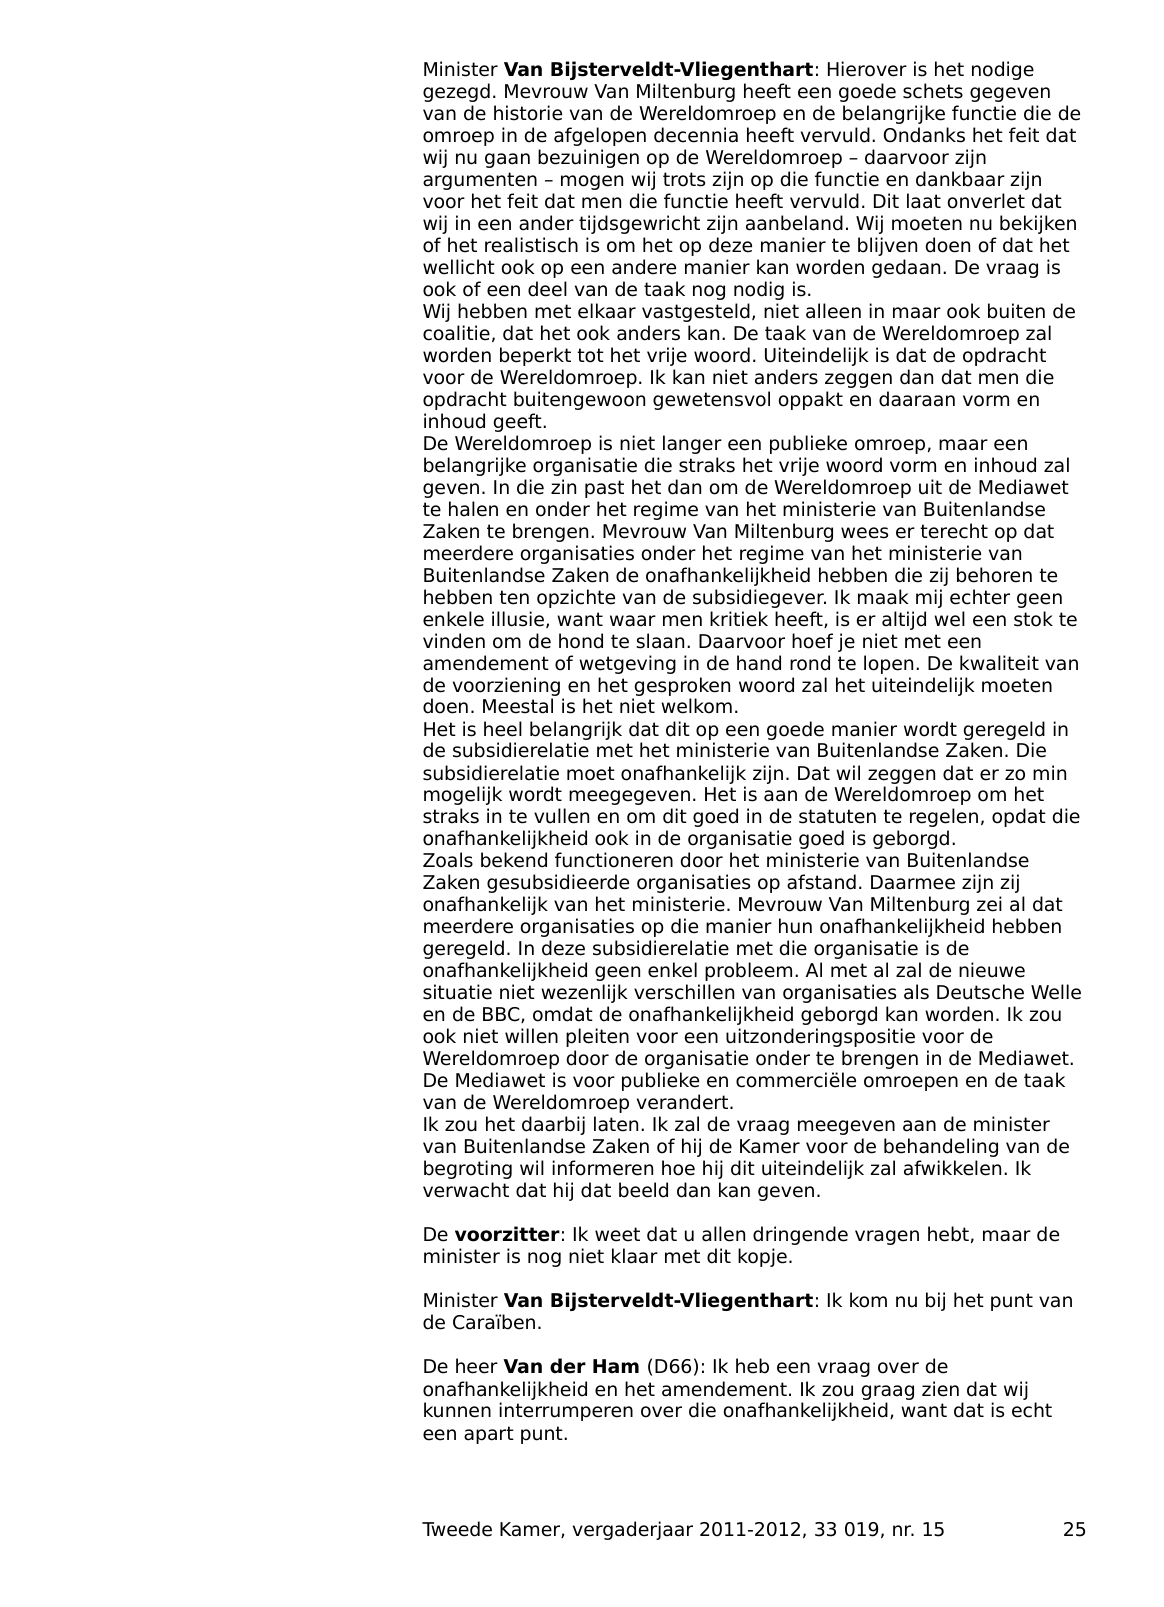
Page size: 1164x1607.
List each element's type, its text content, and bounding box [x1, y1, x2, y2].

text Wij hebben met elkaar vastgesteld, niet alleen in maar ook buiten de coalitie, dat het ook anders kan. De taak van de Wereldomroep zal worden beperkt tot het vrije woord. Uiteindelijk is dat de opdracht voor de Wereldomroep. Ik kan niet anders zeggen dan dat men die opdracht buitengewoon gewetensvol oppakt en daaraan vorm en inhoud geeft. [422, 301, 1087, 433]
text De heer Van der Ham (D66): Ik heb een vraag over de onafhankelijkheid en het amendement. Ik zou graag zien dat wij kunnen interrumperen over die onafhankelijkheid, want dat is echt een apart punt. [422, 1356, 1087, 1444]
text Het is heel belangrijk dat dit op een goede manier wordt geregeld in de subsidierelatie met het ministerie van Buitenlandse Zaken. Die subsidierelatie moet onafhankelijk zijn. Dat wil zeggen dat er zo min mogelijk wordt meegegeven. Het is aan de Wereldomroep om het straks in te vullen en om dit goed in de statuten te regelen, opdat die onafhankelijkheid ook in de organisatie goed is geborgd. [422, 718, 1087, 850]
text De Wereldomroep is niet langer een publieke omroep, maar een belangrijke organisatie die straks het vrije woord vorm en inhoud zal geven. In die zin past het dan om de Wereldomroep uit de Mediawet te halen en onder het regime van het ministerie van Buitenlandse Zaken te brengen. Mevrouw Van Miltenburg wees er terecht op dat meerdere organisaties onder het regime van het ministerie van Buitenlandse Zaken de onafhankelijkheid hebben die zij behoren te hebben ten opzichte van de subsidiegever. Ik maak mij echter geen enkele illusie, want waar men kritiek heeft, is er altijd wel een stok te vinden om de hond te slaan. Daarvoor hoef je niet met een amendement of wetgeving in de hand rond te lopen. De kwaliteit van de voorziening en het gesproken woord zal het uiteindelijk moeten doen. Meestal is het niet welkom. [422, 433, 1087, 718]
text De voorzitter: Ik weet dat u allen dringende vragen hebt, maar de minister is nog niet klaar met dit kopje. [422, 1224, 1087, 1268]
text Minister Van Bijsterveldt-Vliegenthart: Ik kom nu bij het punt van de Caraïben. [422, 1290, 1087, 1334]
text Zoals bekend functioneren door het ministerie van Buitenlandse Zaken gesubsidieerde organisaties op afstand. Daarmee zijn zij onafhankelijk van het ministerie. Mevrouw Van Miltenburg zei al dat meerdere organisaties op die manier hun onafhankelijkheid hebben geregeld. In deze subsidierelatie met die organisatie is de onafhankelijkheid geen enkel probleem. Al met al zal de nieuwe situatie niet wezenlijk verschillen van organisaties als Deutsche Welle en de BBC, omdat de onafhankelijkheid geborgd kan worden. Ik zou ook niet willen pleiten voor een uitzonderingspositie voor de Wereldomroep door de organisatie onder te brengen in de Mediawet. De Mediawet is voor publieke en commerciële omroepen en de taak van de Wereldomroep verandert. [422, 850, 1087, 1114]
text Minister Van Bijsterveldt-Vliegenthart: Hierover is het nodige gezegd. Mevrouw Van Miltenburg heeft een goede schets gegeven van de historie van de Wereldomroep en de belangrijke functie die de omroep in de afgelopen decennia heeft vervuld. Ondanks het feit dat wij nu gaan bezuinigen op de Wereldomroep – daarvoor zijn argumenten – mogen wij trots zijn op die functie en dankbaar zijn voor het feit dat men die functie heeft vervuld. Dit laat onverlet dat wij in een ander tijdsgewricht zijn aanbeland. Wij moeten nu bekijken of het realistisch is om het op deze manier te blijven doen of dat het wellicht ook op een andere manier kan worden gedaan. De vraag is ook of een deel van de taak nog nodig is. [422, 59, 1087, 301]
text Ik zou het daarbij laten. Ik zal de vraag meegeven aan de minister van Buitenlandse Zaken of hij de Kamer voor de behandeling van de begroting wil informeren hoe hij dit uiteindelijk zal afwikkelen. Ik verwacht dat hij dat beeld dan kan geven. [422, 1114, 1087, 1202]
